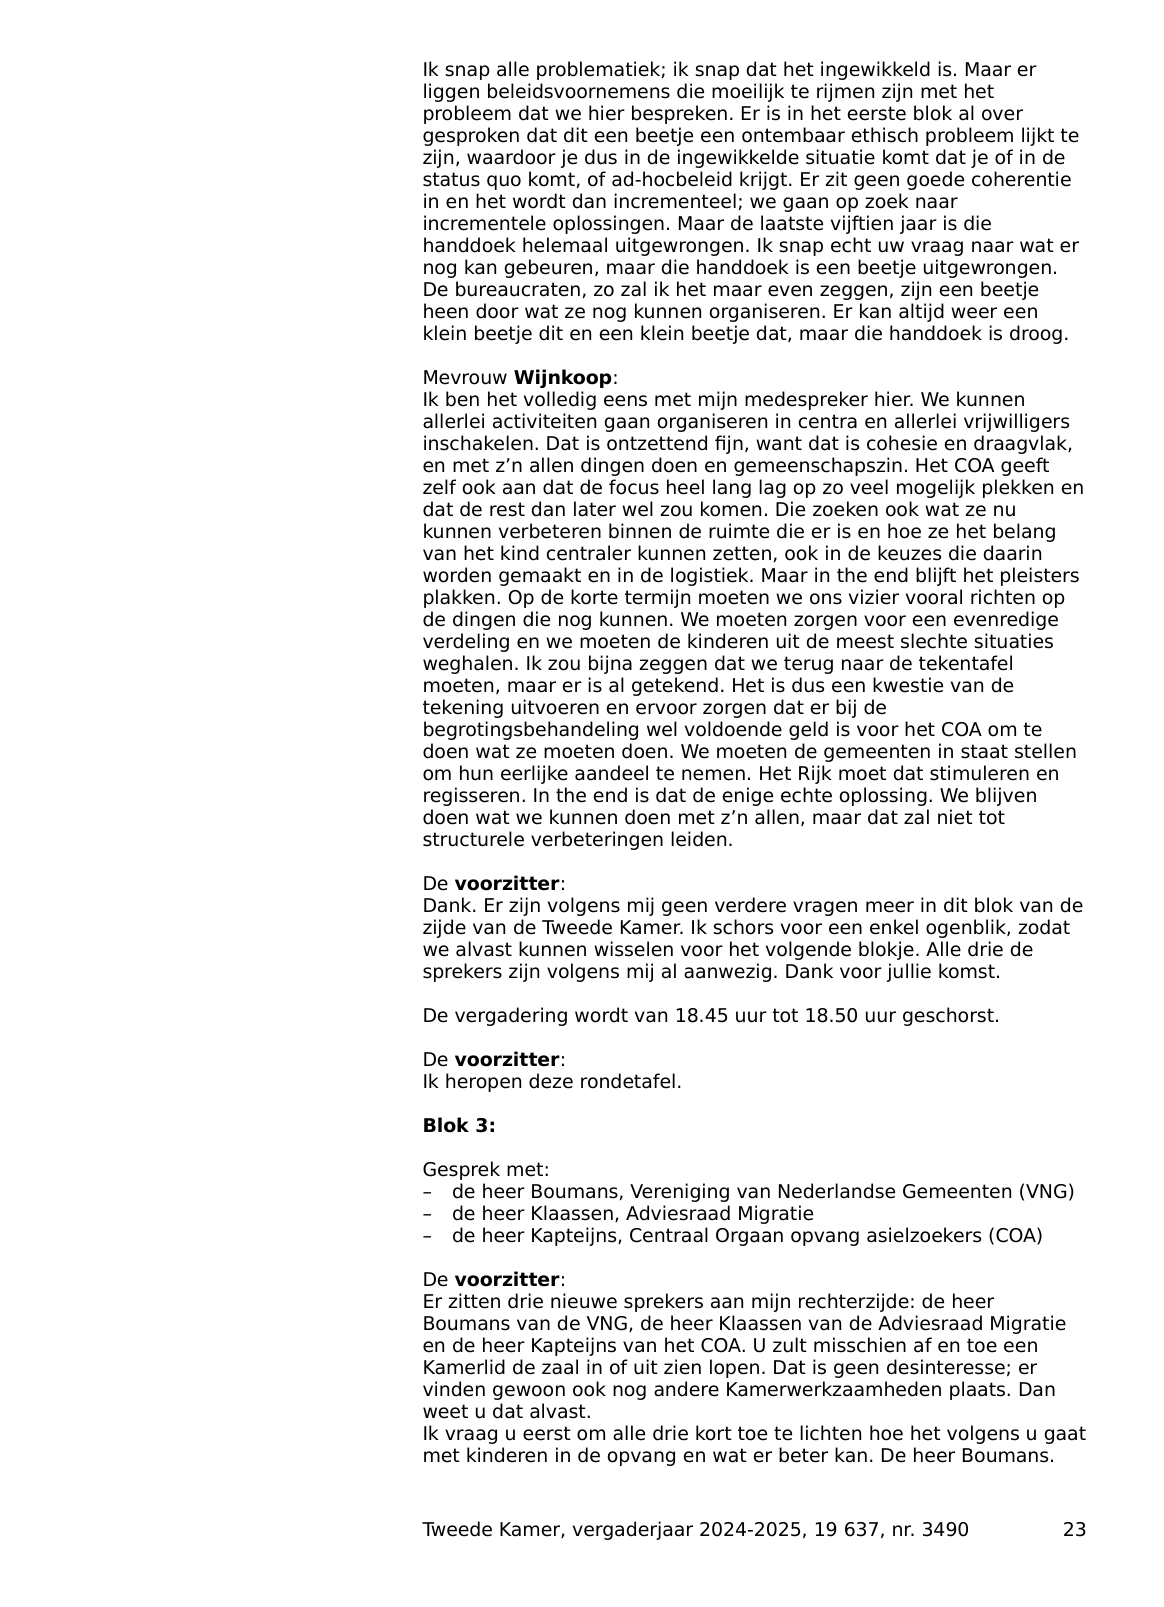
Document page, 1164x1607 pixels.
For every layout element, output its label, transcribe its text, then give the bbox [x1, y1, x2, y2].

text Ik heropen deze rondetafel. [422, 1071, 1087, 1093]
text – de heer Kapteijns, Centraal Orgaan opvang asielzoekers (COA) [422, 1225, 1087, 1247]
text Er zitten drie nieuwe sprekers aan mijn rechterzijde: de heer Boumans van de VNG, de heer Klaassen van de Adviesraad Migratie en de heer Kapteijns van het COA. U zult misschien af en toe een Kamerlid de zaal in of uit zien lopen. Dat is geen desinteresse; er vinden gewoon ook nog andere Kamerwerkzaamheden plaats. Dan weet u dat alvast. [422, 1291, 1087, 1423]
text – de heer Boumans, Vereniging van Nederlandse Gemeenten (VNG) [422, 1181, 1087, 1203]
text De voorzitter: [422, 1049, 1087, 1071]
text De voorzitter: [422, 1269, 1087, 1291]
text Mevrouw Wijnkoop: [422, 367, 1087, 389]
text Ik snap alle problematiek; ik snap dat het ingewikkeld is. Maar er liggen beleidsvoornemens die moeilijk te rijmen zijn met het probleem dat we hier bespreken. Er is in het eerste blok al over gesproken dat dit een beetje een ontembaar ethisch probleem lijkt te zijn, waardoor je dus in de ingewikkelde situatie komt dat je of in de status quo komt, of ad-hocbeleid krijgt. Er zit geen goede coherentie in en het wordt dan incrementeel; we gaan op zoek naar incrementele oplossingen. Maar de laatste vijftien jaar is die handdoek helemaal uitgewrongen. Ik snap echt uw vraag naar wat er nog kan gebeuren, maar die handdoek is een beetje uitgewrongen. De bureaucraten, zo zal ik het maar even zeggen, zijn een beetje heen door wat ze nog kunnen organiseren. Er kan altijd weer een klein beetje dit en een klein beetje dat, maar die handdoek is droog. [422, 59, 1087, 345]
text Ik ben het volledig eens met mijn medespreker hier. We kunnen allerlei activiteiten gaan organiseren in centra en allerlei vrijwilligers inschakelen. Dat is ontzettend fijn, want dat is cohesie en draagvlak, en met z’n allen dingen doen en gemeenschapszin. Het COA geeft zelf ook aan dat de focus heel lang lag op zo veel mogelijk plekken en dat de rest dan later wel zou komen. Die zoeken ook wat ze nu kunnen verbeteren binnen de ruimte die er is en hoe ze het belang van het kind centraler kunnen zetten, ook in de keuzes die daarin worden gemaakt en in de logistiek. Maar in the end blijft het pleisters plakken. Op de korte termijn moeten we ons vizier vooral richten op de dingen die nog kunnen. We moeten zorgen voor een evenredige verdeling en we moeten de kinderen uit de meest slechte situaties weghalen. Ik zou bijna zeggen dat we terug naar de tekentafel moeten, maar er is al getekend. Het is dus een kwestie van de tekening uitvoeren en ervoor zorgen dat er bij de begrotingsbehandeling wel voldoende geld is voor het COA om te doen wat ze moeten doen. We moeten de gemeenten in staat stellen om hun eerlijke aandeel te nemen. Het Rijk moet dat stimuleren en regisseren. In the end is dat de enige echte oplossing. We blijven doen wat we kunnen doen met z’n allen, maar dat zal niet tot structurele verbeteringen leiden. [422, 389, 1087, 851]
subtitle Blok 3: [422, 1115, 1087, 1137]
text Dank. Er zijn volgens mij geen verdere vragen meer in dit blok van de zijde van de Tweede Kamer. Ik schors voor een enkel ogenblik, zodat we alvast kunnen wisselen voor het volgende blokje. Alle drie de sprekers zijn volgens mij al aanwezig. Dank voor jullie komst. [422, 895, 1087, 983]
text Gesprek met: [422, 1159, 1087, 1181]
text – de heer Klaassen, Adviesraad Migratie [422, 1203, 1087, 1225]
text De vergadering wordt van 18.45 uur tot 18.50 uur geschorst. [422, 1005, 1087, 1027]
text Ik vraag u eerst om alle drie kort toe te lichten hoe het volgens u gaat met kinderen in de opvang en wat er beter kan. De heer Boumans. [422, 1423, 1087, 1467]
text De voorzitter: [422, 873, 1087, 895]
